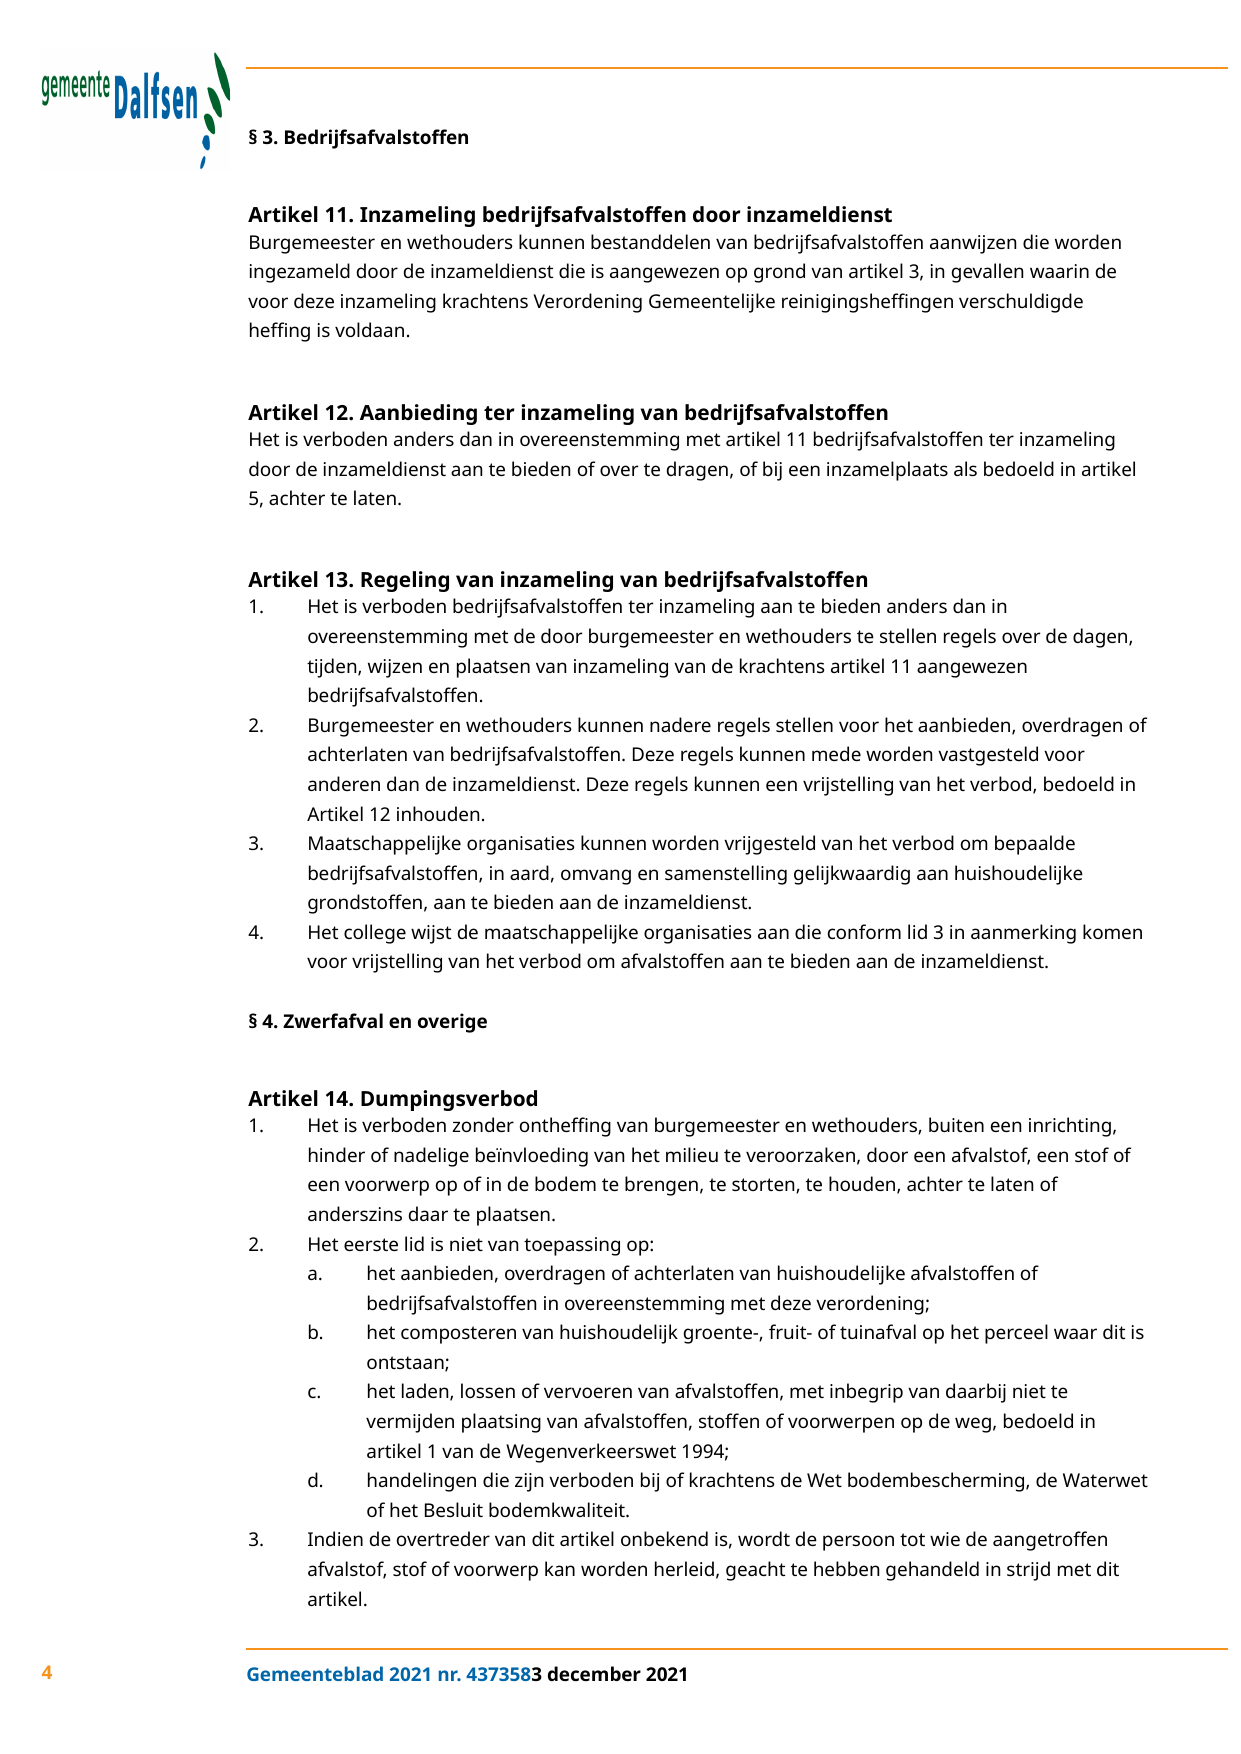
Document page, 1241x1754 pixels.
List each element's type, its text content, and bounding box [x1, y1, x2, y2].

list Het is verboden zonder ontheffing van burgemeester en wethouders, buiten een inrichting, hinder of nadelige beïnvloeding van het milieu te veroorzaken, door een afvalstof, een stof of een voorwerp op of in de bodem te brengen, te storten, te houden, achter te laten of anderszins daar te plaatsen. [248, 1112, 1152, 1227]
list Het is verboden bedrijfsafvalstoffen ter inzameling aan te bieden anders dan in overeenstemming met de door burgemeester en wethouders te stellen regels over de dagen, tijden, wijzen en plaatsen van inzameling van de krachtens artikel 11 aangewezen bedrijfsafvalstoffen. [248, 594, 1152, 708]
text § 4. Zwerfafval en overige [248, 1008, 1152, 1034]
list het composteren van huishoudelijk groente-, fruit- of tuinafval op het perceel waar dit is ontstaan; [307, 1319, 1152, 1375]
list Het eerste lid is niet van toepassing op: [248, 1231, 1152, 1257]
text Het is verboden anders dan in overeenstemming met artikel 11 bedrijfsafvalstoffen ter inzameling door de inzameldienst aan te bieden of over te dragen, of bij een inzamelplaats als bedoeld in artikel 5, achter te laten. [248, 426, 1152, 511]
text Artikel 14. Dumpingsverbod [248, 1084, 1152, 1112]
list Het college wijst de maatschappelijke organisaties aan die conform lid 3 in aanmerking komen voor vrijstelling van het verbod om afvalstoffen aan te bieden aan de inzameldienst. [248, 919, 1152, 974]
list het laden, lossen of vervoeren van afvalstoffen, met inbegrip van daarbij niet te vermijden plaatsing van afvalstoffen, stoffen of voorwerpen op de weg, bedoeld in artikel 1 van de Wegenverkeerswet 1994; [307, 1379, 1152, 1464]
list handelingen die zijn verboden bij of krachtens de Wet bodembescherming, de Waterwet of het Besluit bodemkwaliteit. [307, 1467, 1152, 1523]
list Indien de overtreder van dit artikel onbekend is, wordt de persoon tot wie de aangetroffen afvalstof, stof of voorwerp kan worden herleid, geacht te hebben gehandeld in strijd met dit artikel. [248, 1527, 1152, 1612]
list Burgemeester en wethouders kunnen nadere regels stellen voor het aanbieden, overdragen of achterlaten van bedrijfsafvalstoffen. Deze regels kunnen mede worden vastgesteld voor anderen dan de inzameldienst. Deze regels kunnen een vrijstelling van het verbod, bedoeld in Artikel 12 inhouden. [248, 712, 1152, 827]
list het aanbieden, overdragen of achterlaten van huishoudelijke afvalstoffen of bedrijfsafvalstoffen in overeenstemming met deze verordening; [307, 1260, 1152, 1316]
text Burgemeester en wethouders kunnen bestanddelen van bedrijfsafvalstoffen aanwijzen die worden ingezameld door de inzameldienst die is aangewezen op grond van artikel 3, in gevallen waarin de voor deze inzameling krachtens Verordening Gemeentelijke reinigingsheffingen verschuldigde heffing is voldaan. [248, 229, 1152, 343]
text § 3. Bedrijfsafvalstoffen [248, 124, 1152, 150]
picture [41, 47, 231, 172]
text Artikel 12. Aanbieding ter inzameling van bedrijfsafvalstoffen [248, 398, 1152, 426]
text Artikel 11. Inzameling bedrijfsafvalstoffen door inzameldienst [248, 201, 1152, 229]
text Artikel 13. Regeling van inzameling van bedrijfsafvalstoffen [248, 565, 1152, 594]
list Maatschappelijke organisaties kunnen worden vrijgesteld van het verbod om bepaalde bedrijfsafvalstoffen, in aard, omvang en samenstelling gelijkwaardig aan huishoudelijke grondstoffen, aan te bieden aan de inzameldienst. [248, 830, 1152, 915]
